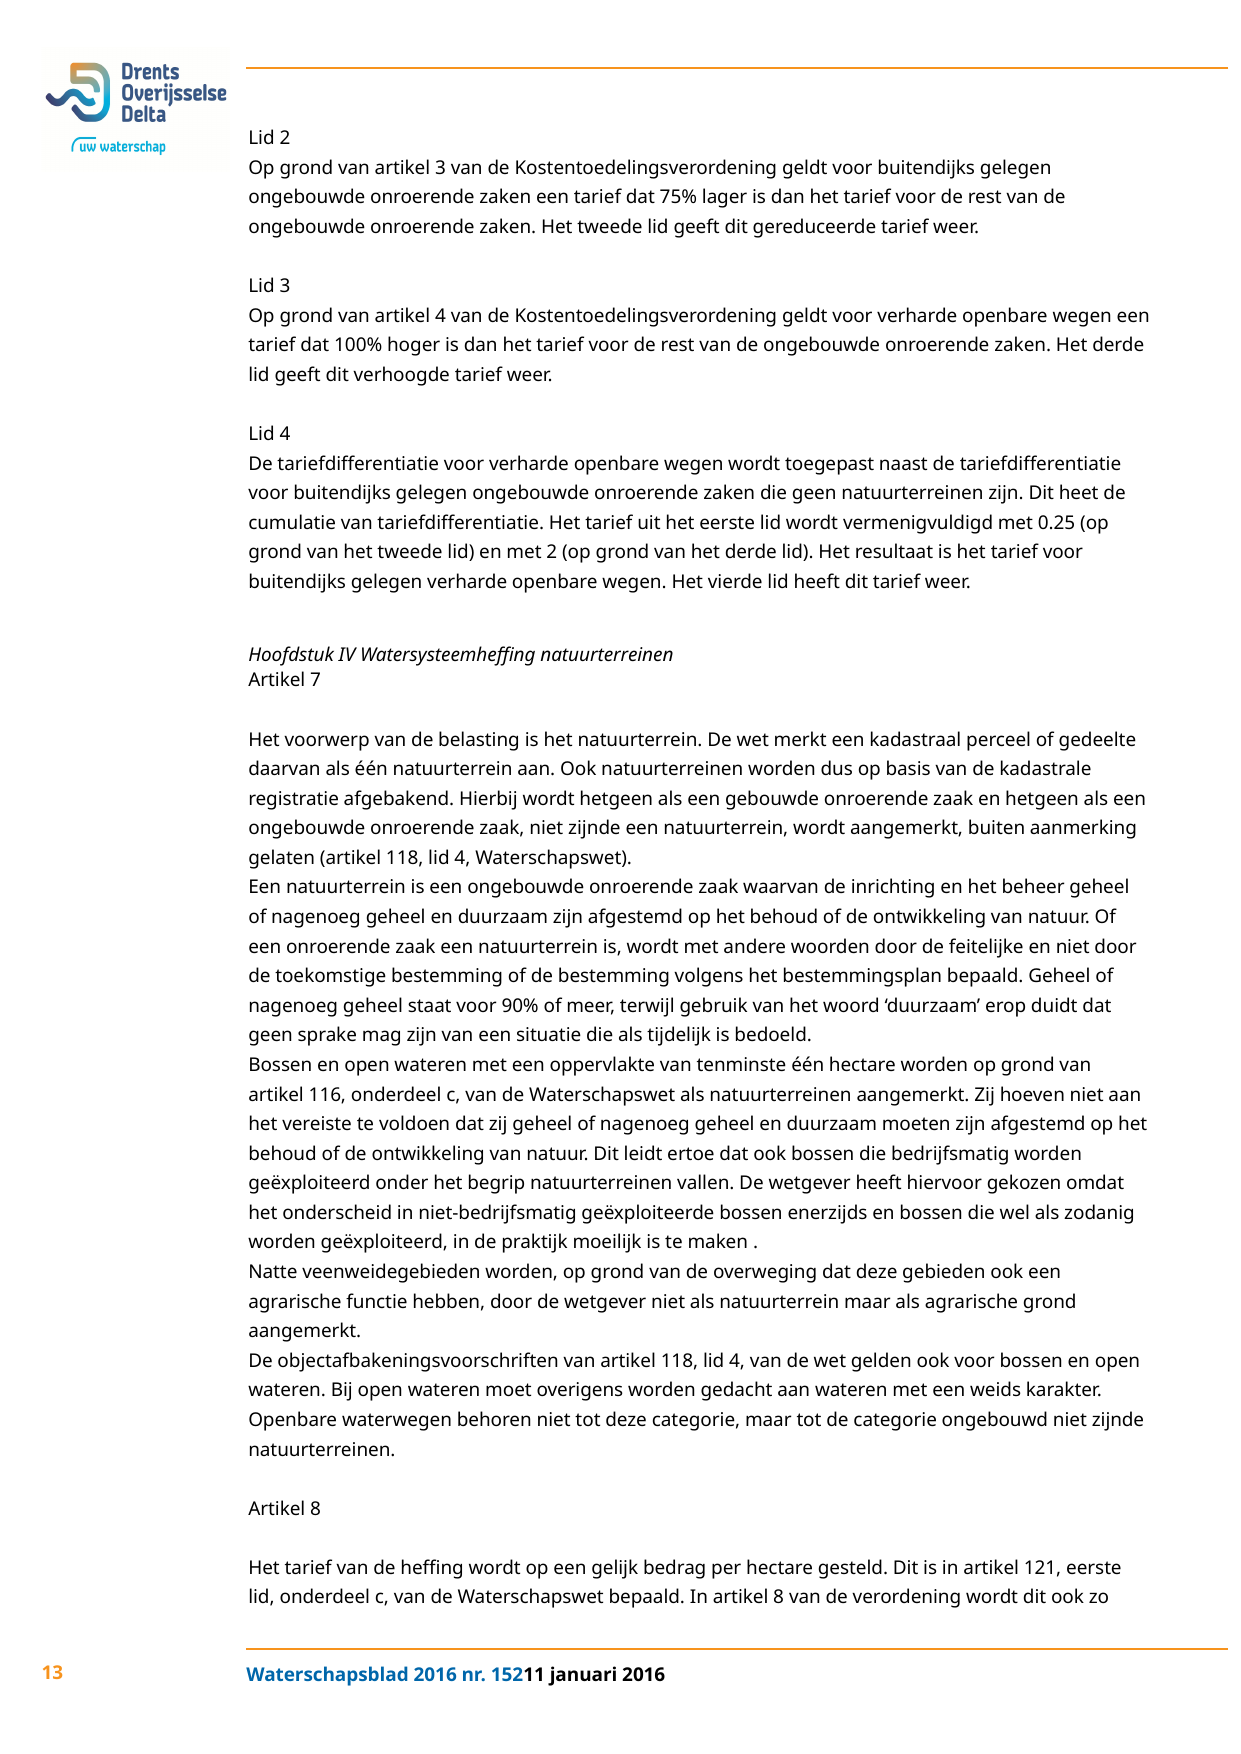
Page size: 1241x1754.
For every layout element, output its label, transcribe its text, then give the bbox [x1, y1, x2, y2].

text Een natuurterrein is een ongebouwde onroerende zaak waarvan de inrichting en het beheer geheel of nagenoeg geheel en duurzaam zijn afgestemd op het behoud of de ontwikkeling van natuur. Of een onroerende zaak een natuurterrein is, wordt met andere woorden door de feitelijke en niet door de toekomstige bestemming of de bestemming volgens het bestemmingsplan bepaald. Geheel of nagenoeg geheel staat voor 90% of meer, terwijl gebruik van het woord ‘duurzaam’ erop duidt dat geen sprake mag zijn van een situatie die als tijdelijk is bedoeld. [248, 874, 1152, 1047]
text Op grond van artikel 3 van de Kostentoedelingsverordening geldt voor buitendijks gelegen ongebouwde onroerende zaken een tarief dat 75% lager is dan het tarief voor de rest van de ongebouwde onroerende zaken. Het tweede lid geeft dit gereduceerde tarief weer. [248, 154, 1152, 239]
picture [41, 47, 231, 172]
text De objectafbakeningsvoorschriften van artikel 118, lid 4, van de wet gelden ook voor bossen en open wateren. Bij open wateren moet overigens worden gedacht aan wateren met een weids karakter. Openbare waterwegen behoren niet tot deze categorie, maar tot de categorie ongebouwd niet zijnde natuurterreinen. [248, 1347, 1152, 1461]
text Artikel 8 [248, 1495, 1152, 1521]
text Op grond van artikel 4 van de Kostentoedelingsverordening geldt voor verharde openbare wegen een tarief dat 100% hoger is dan het tarief voor de rest van de ongebouwde onroerende zaken. Het derde lid geeft dit verhoogde tarief weer. [248, 302, 1152, 387]
text Hoofdstuk IV Watersysteemheffing natuurterreinen [248, 641, 1152, 667]
text De tariefdifferentiatie voor verharde openbare wegen wordt toegepast naast de tariefdifferentiatie voor buitendijks gelegen ongebouwde onroerende zaken die geen natuurterreinen zijn. Dit heet de cumulatie van tariefdifferentiatie. Het tarief uit het eerste lid wordt vermenigvuldigd met 0.25 (op grond van het tweede lid) en met 2 (op grond van het derde lid). Het resultaat is het tarief voor buitendijks gelegen verharde openbare wegen. Het vierde lid heeft dit tarief weer. [248, 450, 1152, 594]
text Lid 4 [248, 420, 1152, 446]
text Het tarief van de heffing wordt op een gelijk bedrag per hectare gesteld. Dit is in artikel 121, eerste lid, onderdeel c, van de Waterschapswet bepaald. In artikel 8 van de verordening wordt dit ook zo [248, 1554, 1152, 1609]
text Artikel 7 [248, 667, 1152, 692]
text Lid 3 [248, 272, 1152, 298]
text Bossen en open wateren met een oppervlakte van tenminste één hectare worden op grond van artikel 116, onderdeel c, van de Waterschapswet als natuurterreinen aangemerkt. Zij hoeven niet aan het vereiste te voldoen dat zij geheel of nagenoeg geheel en duurzaam moeten zijn afgestemd op het behoud of de ontwikkeling van natuur. Dit leidt ertoe dat ook bossen die bedrijfsmatig worden geëxploiteerd onder het begrip natuurterreinen vallen. De wetgever heeft hiervoor gekozen omdat het onderscheid in niet-bedrijfsmatig geëxploiteerde bossen enerzijds en bossen die wel als zodanig worden geëxploiteerd, in de praktijk moeilijk is te maken . [248, 1051, 1152, 1254]
text Natte veenweidegebieden worden, op grond van de overweging dat deze gebieden ook een agrarische functie hebben, door de wetgever niet als natuurterrein maar als agrarische grond aangemerkt. [248, 1258, 1152, 1343]
text Het voorwerp van de belasting is het natuurterrein. De wet merkt een kadastraal perceel of gedeelte daarvan als één natuurterrein aan. Ook natuurterreinen worden dus op basis van de kadastrale registratie afgebakend. Hierbij wordt hetgeen als een gebouwde onroerende zaak en hetgeen als een ongebouwde onroerende zaak, niet zijnde een natuurterrein, wordt aangemerkt, buiten aanmerking gelaten (artikel 118, lid 4, Waterschapswet). [248, 726, 1152, 870]
text Lid 2 [248, 124, 1152, 150]
